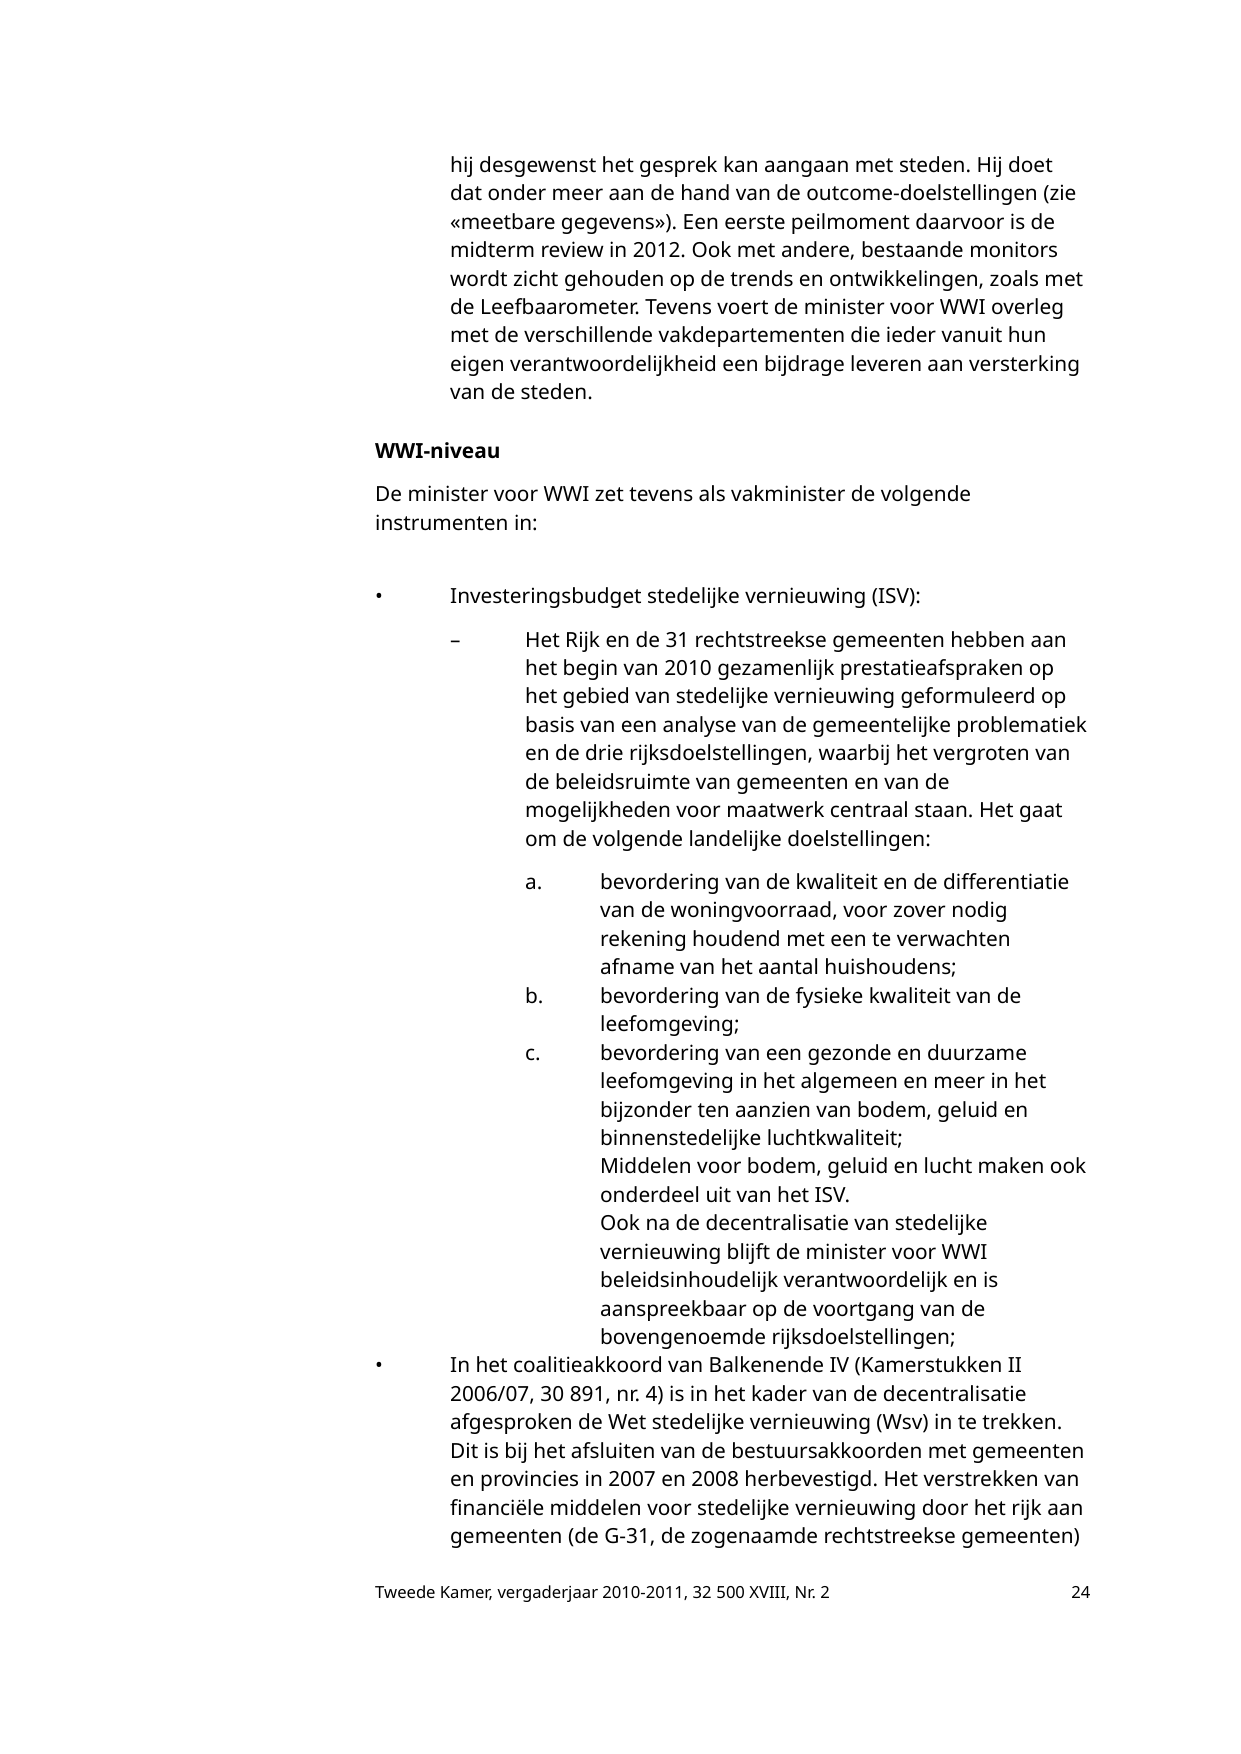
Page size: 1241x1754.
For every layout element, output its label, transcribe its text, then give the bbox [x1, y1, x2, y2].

list bevordering van de kwaliteit en de differentiatie van de woningvoorraad, voor zover nodig rekening houdend met een te verwachten afname van het aantal huishoudens; [525, 867, 1090, 981]
text De minister voor WWI zet tevens als vakminister de volgende instrumenten in: [375, 479, 1090, 536]
list Investeringsbudget stedelijke vernieuwing (ISV): [375, 581, 1090, 610]
list bevordering van een gezonde en duurzame leefomgeving in het algemeen en meer in het bijzonder ten aanzien van bodem, geluid en binnenstedelijke luchtkwaliteit; [525, 1038, 1090, 1152]
list hij desgewenst het gesprek kan aangaan met steden. Hij doet dat onder meer aan de hand van de outcome-doelstellingen (zie «meetbare gegevens»). Een eerste peilmoment daarvoor is de midterm review in 2012. Ook met andere, bestaande monitors wordt zicht gehouden op de trends en ontwikkelingen, zoals met de Leefbaarometer. Tevens voert de minister voor WWI overleg met de verschillende vakdepartementen die ieder vanuit hun eigen verantwoordelijkheid een bijdrage leveren aan versterking van de steden. [375, 150, 1090, 406]
text WWI-niveau [375, 436, 1090, 464]
list bevordering van de fysieke kwaliteit van de leefomgeving; [525, 981, 1090, 1038]
list In het coalitieakkoord van Balkenende IV (Kamerstukken II 2006/07, 30 891, nr. 4) is in het kader van de decentralisatie afgesproken de Wet stedelijke vernieuwing (Wsv) in te trekken. Dit is bij het afsluiten van de bestuursakkoorden met gemeenten en provincies in 2007 en 2008 herbevestigd. Het verstrekken van financiële middelen voor stedelijke vernieuwing door het rijk aan gemeenten (de G-31, de zogenaamde rechtstreekse gemeenten) [375, 1351, 1090, 1550]
list Middelen voor bodem, geluid en lucht maken ook onderdeel uit van het ISV. [525, 1152, 1090, 1208]
list Ook na de decentralisatie van stedelijke vernieuwing blijft de minister voor WWI beleidsinhoudelijk verantwoordelijk en is aanspreekbaar op de voortgang van de bovengenoemde rijksdoelstellingen; [525, 1208, 1090, 1351]
list Het Rijk en de 31 rechtstreekse gemeenten hebben aan het begin van 2010 gezamenlijk prestatieafspraken op het gebied van stedelijke vernieuwing geformuleerd op basis van een analyse van de gemeentelijke problematiek en de drie rijksdoelstellingen, waarbij het vergroten van de beleidsruimte van gemeenten en van de mogelijkheden voor maatwerk centraal staan. Het gaat om de volgende landelijke doelstellingen: [450, 625, 1090, 852]
